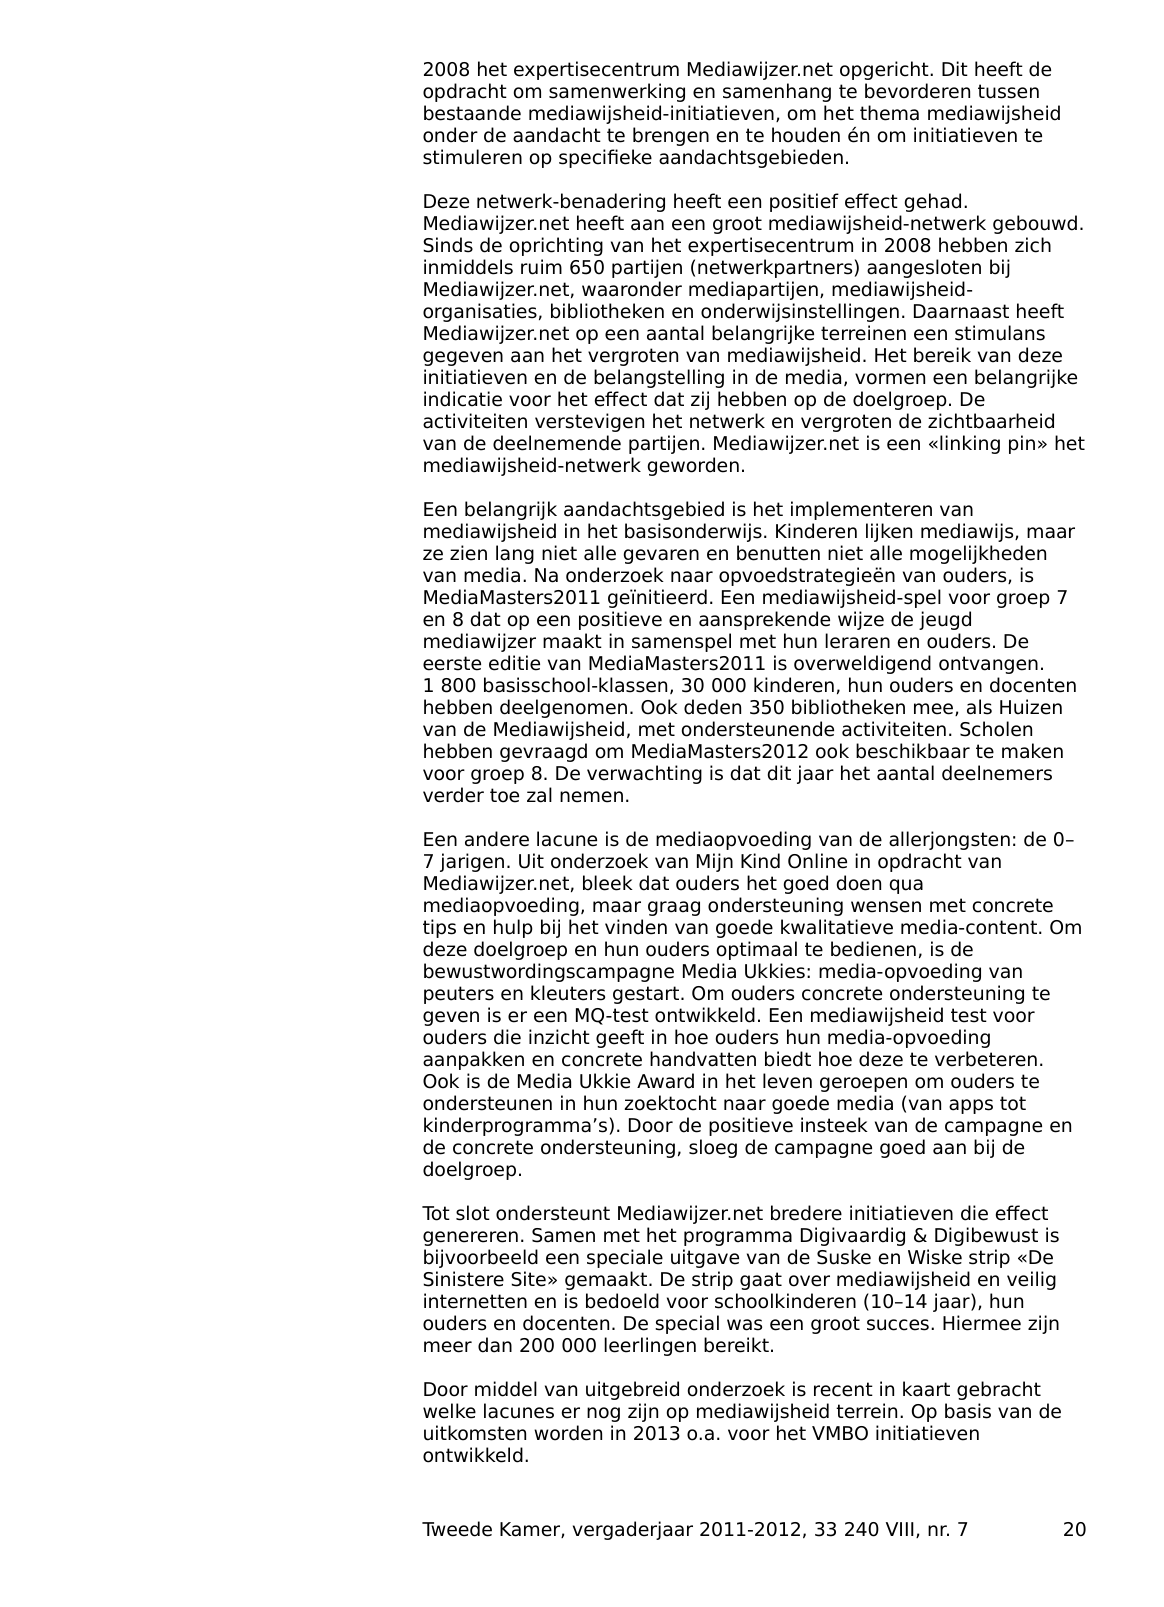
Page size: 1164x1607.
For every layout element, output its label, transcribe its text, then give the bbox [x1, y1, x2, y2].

text 2008 het expertisecentrum Mediawijzer.net opgericht. Dit heeft de opdracht om samenwerking en samenhang te bevorderen tussen bestaande mediawijsheid-initiatieven, om het thema mediawijsheid onder de aandacht te brengen en te houden én om initiatieven te stimuleren op specifieke aandachtsgebieden. [422, 59, 1087, 169]
text Een andere lacune is de mediaopvoeding van de allerjongsten: de 0–7 jarigen. Uit onderzoek van Mijn Kind Online in opdracht van Mediawijzer.net, bleek dat ouders het goed doen qua mediaopvoeding, maar graag ondersteuning wensen met concrete tips en hulp bij het vinden van goede kwalitatieve media-content. Om deze doelgroep en hun ouders optimaal te bedienen, is de bewustwordingscampagne Media Ukkies: media-opvoeding van peuters en kleuters gestart. Om ouders concrete ondersteuning te geven is er een MQ-test ontwikkeld. Een mediawijsheid test voor ouders die inzicht geeft in hoe ouders hun media-opvoeding aanpakken en concrete handvatten biedt hoe deze te verbeteren. Ook is de Media Ukkie Award in het leven geroepen om ouders te ondersteunen in hun zoektocht naar goede media (van apps tot kinderprogramma’s). Door de positieve insteek van de campagne en de concrete ondersteuning, sloeg de campagne goed aan bij de doelgroep. [422, 829, 1087, 1181]
text Tot slot ondersteunt Mediawijzer.net bredere initiatieven die effect genereren. Samen met het programma Digivaardig & Digibewust is bijvoorbeeld een speciale uitgave van de Suske en Wiske strip «De Sinistere Site» gemaakt. De strip gaat over mediawijsheid en veilig internetten en is bedoeld voor schoolkinderen (10–14 jaar), hun ouders en docenten. De special was een groot succes. Hiermee zijn meer dan 200 000 leerlingen bereikt. [422, 1203, 1087, 1357]
text Een belangrijk aandachtsgebied is het implementeren van mediawijsheid in het basisonderwijs. Kinderen lijken mediawijs, maar ze zien lang niet alle gevaren en benutten niet alle mogelijkheden van media. Na onderzoek naar opvoedstrategieën van ouders, is MediaMasters2011 geïnitieerd. Een mediawijsheid-spel voor groep 7 en 8 dat op een positieve en aansprekende wijze de jeugd mediawijzer maakt in samenspel met hun leraren en ouders. De eerste editie van MediaMasters2011 is overweldigend ontvangen. 1 800 basisschool-klassen, 30 000 kinderen, hun ouders en docenten hebben deelgenomen. Ook deden 350 bibliotheken mee, als Huizen van de Mediawijsheid, met ondersteunende activiteiten. Scholen hebben gevraagd om MediaMasters2012 ook beschikbaar te maken voor groep 8. De verwachting is dat dit jaar het aantal deelnemers verder toe zal nemen. [422, 499, 1087, 807]
text Door middel van uitgebreid onderzoek is recent in kaart gebracht welke lacunes er nog zijn op mediawijsheid terrein. Op basis van de uitkomsten worden in 2013 o.a. voor het VMBO initiatieven ontwikkeld. [422, 1379, 1087, 1467]
text Deze netwerk-benadering heeft een positief effect gehad. Mediawijzer.net heeft aan een groot mediawijsheid-netwerk gebouwd. Sinds de oprichting van het expertisecentrum in 2008 hebben zich inmiddels ruim 650 partijen (netwerkpartners) aangesloten bij Mediawijzer.net, waaronder mediapartijen, mediawijsheid-organisaties, bibliotheken en onderwijsinstellingen. Daarnaast heeft Mediawijzer.net op een aantal belangrijke terreinen een stimulans gegeven aan het vergroten van mediawijsheid. Het bereik van deze initiatieven en de belangstelling in de media, vormen een belangrijke indicatie voor het effect dat zij hebben op de doelgroep. De activiteiten verstevigen het netwerk en vergroten de zichtbaarheid van de deelnemende partijen. Mediawijzer.net is een «linking pin» het mediawijsheid-netwerk geworden. [422, 191, 1087, 477]
